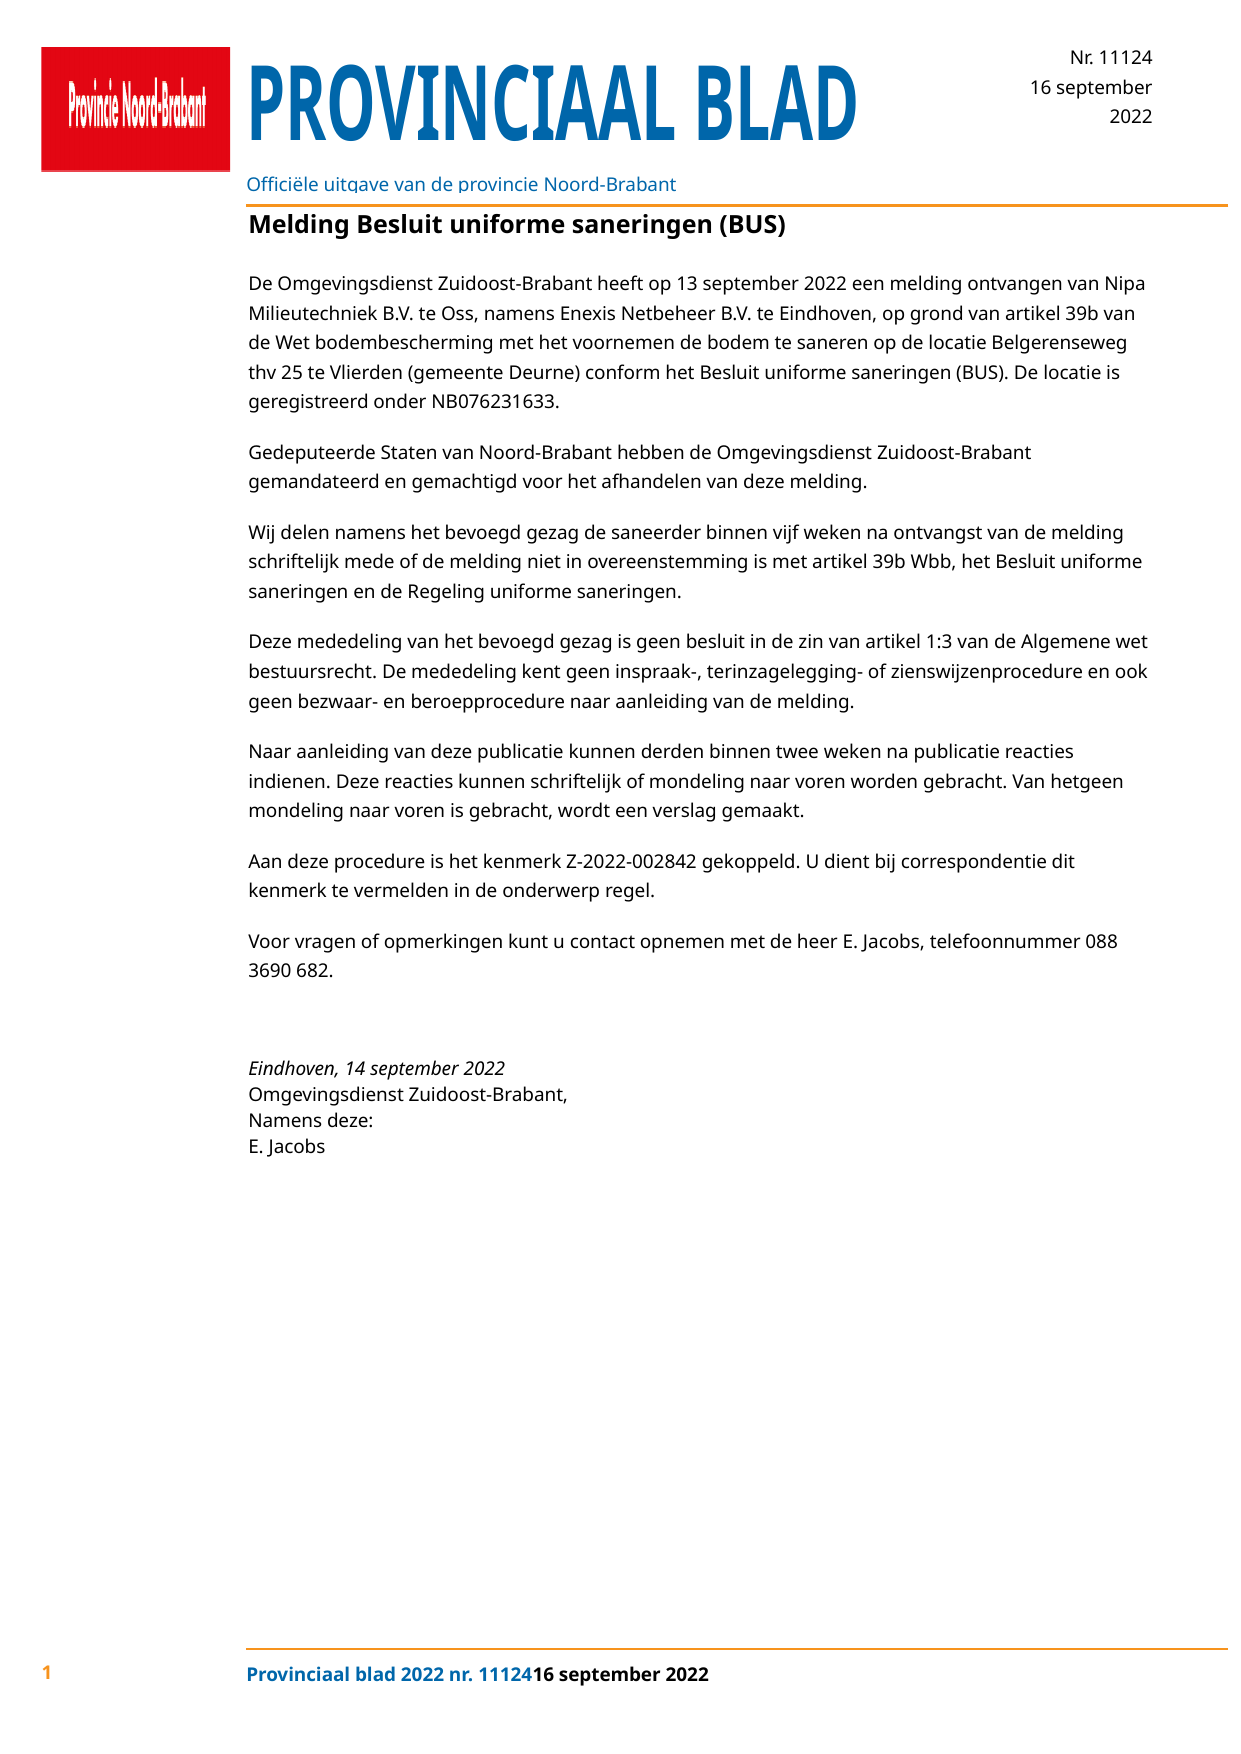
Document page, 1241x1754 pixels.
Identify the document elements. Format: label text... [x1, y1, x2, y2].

text Aan deze procedure is het kenmerk Z-2022-002842 gekoppeld. U dient bij correspondentie dit kenmerk te vermelden in de onderwerp regel. [248, 848, 1152, 903]
picture [41, 47, 231, 172]
text Namens deze: [248, 1107, 1152, 1133]
text Voor vragen of opmerkingen kunt u contact opnemen met de heer E. Jacobs, telefoonnummer 088 3690 682. [248, 928, 1152, 983]
text Wij delen namens het bevoegd gezag de saneerder binnen vijf weken na ontvangst van de melding schriftelijk mede of de melding niet in overeenstemming is met artikel 39b Wbb, het Besluit uniforme saneringen en de Regeling uniforme saneringen. [248, 519, 1152, 604]
text Omgevingsdienst Zuidoost-Brabant, [248, 1081, 1152, 1107]
text Melding Besluit uniforme saneringen (BUS) [248, 207, 1152, 241]
text Naar aanleiding van deze publicatie kunnen derden binnen twee weken na publicatie reacties indienen. Deze reacties kunnen schriftelijk of mondeling naar voren worden gebracht. Van hetgeen mondeling naar voren is gebracht, wordt een verslag gemaakt. [248, 738, 1152, 823]
text E. Jacobs [248, 1133, 1152, 1158]
text Eindhoven, 14 september 2022 [248, 1056, 1152, 1081]
text Deze mededeling van het bevoegd gezag is geen besluit in de zin van artikel 1:3 van de Algemene wet bestuursrecht. De mededeling kent geen inspraak-, terinzagelegging- of zienswijzenprocedure en ook geen bezwaar- en beroepprocedure naar aanleiding van de melding. [248, 629, 1152, 713]
text De Omgevingsdienst Zuidoost-Brabant heeft op 13 september 2022 een melding ontvangen van Nipa Milieutechniek B.V. te Oss, namens Enexis Netbeheer B.V. te Eindhoven, op grond van artikel 39b van de Wet bodembescherming met het voornemen de bodem te saneren op de locatie Belgerenseweg thv 25 te Vlierden (gemeente Deurne) conform het Besluit uniforme saneringen (BUS). De locatie is geregistreerd onder NB076231633. [248, 270, 1152, 414]
text Gedeputeerde Staten van Noord-Brabant hebben de Omgevingsdienst Zuidoost-Brabant gemandateerd en gemachtigd voor het afhandelen van deze melding. [248, 439, 1152, 494]
